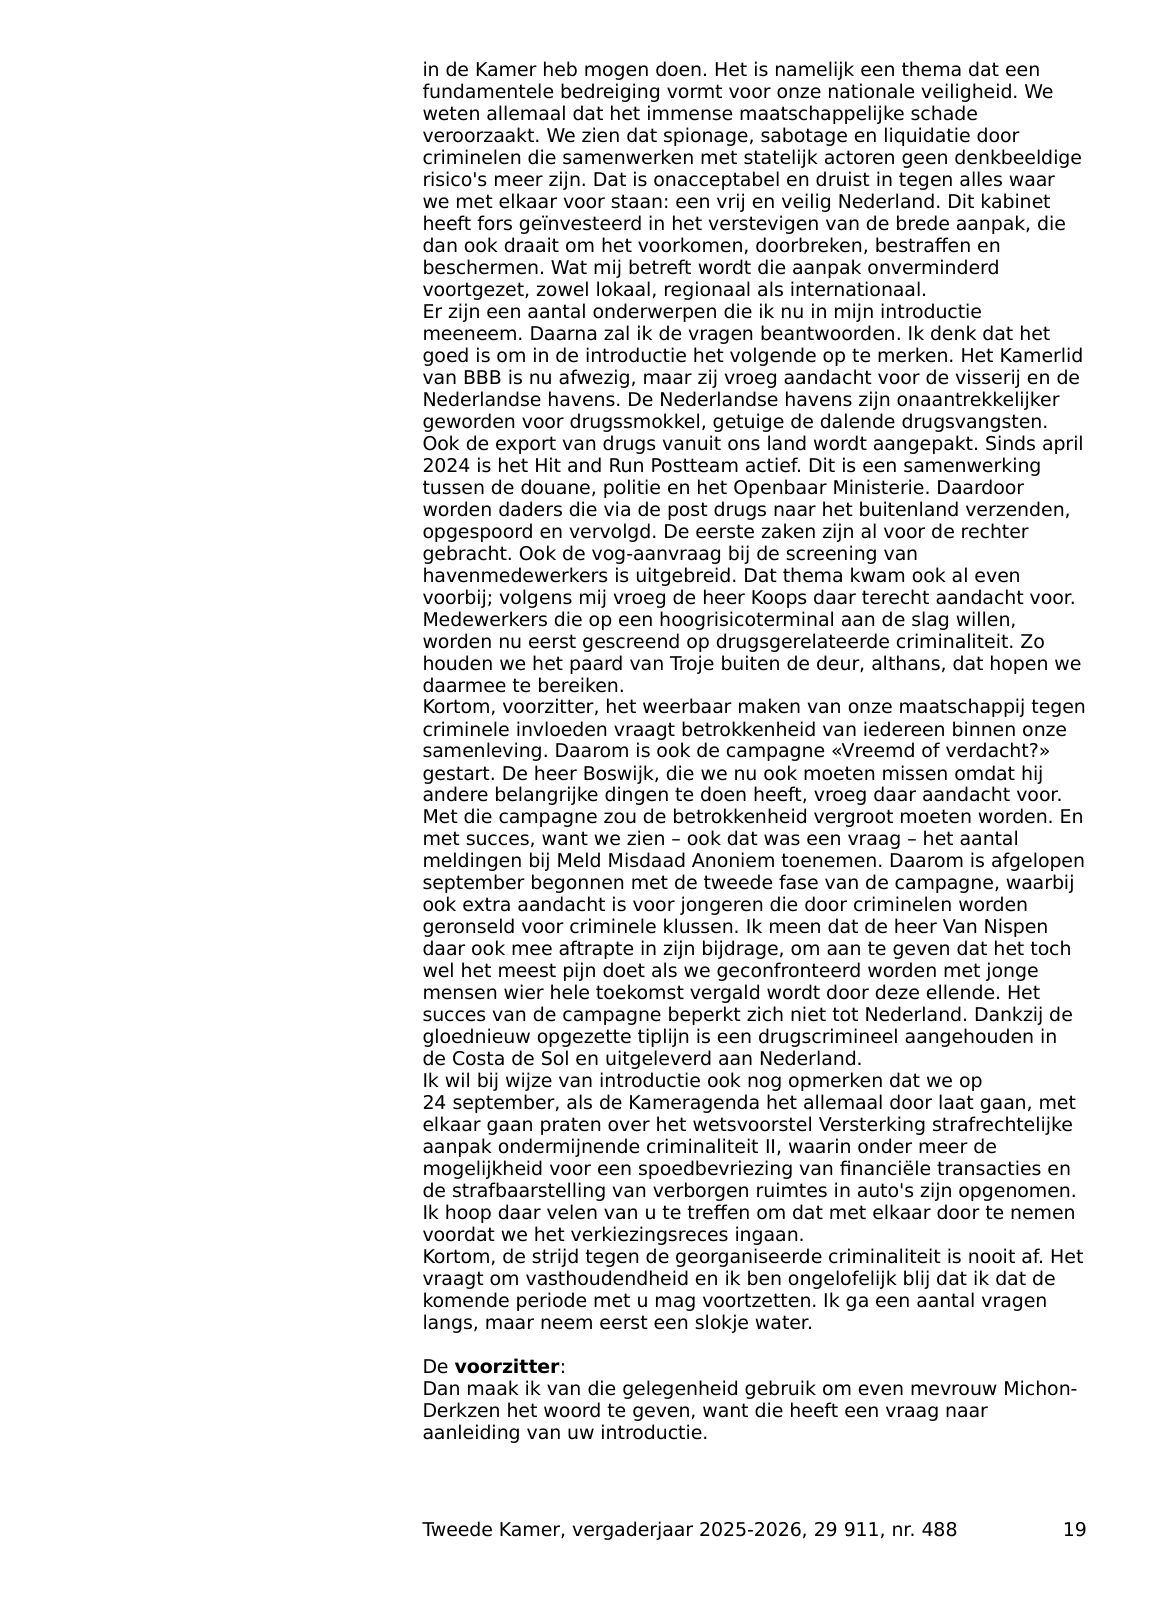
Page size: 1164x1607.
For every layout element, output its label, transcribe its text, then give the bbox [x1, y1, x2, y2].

text Ik wil bij wijze van introductie ook nog opmerken dat we op 24 september, als de Kameragenda het allemaal door laat gaan, met elkaar gaan praten over het wetsvoorstel Versterking strafrechtelijke aanpak ondermijnende criminaliteit II, waarin onder meer de mogelijkheid voor een spoedbevriezing van financiële transacties en de strafbaarstelling van verborgen ruimtes in auto's zijn opgenomen. Ik hoop daar velen van u te treffen om dat met elkaar door te nemen voordat we het verkiezingsreces ingaan. [422, 1070, 1087, 1246]
text in de Kamer heb mogen doen. Het is namelijk een thema dat een fundamentele bedreiging vormt voor onze nationale veiligheid. We weten allemaal dat het immense maatschappelijke schade veroorzaakt. We zien dat spionage, sabotage en liquidatie door criminelen die samenwerken met statelijk actoren geen denkbeeldige risico's meer zijn. Dat is onacceptabel en druist in tegen alles waar we met elkaar voor staan: een vrij en veilig Nederland. Dit kabinet heeft fors geïnvesteerd in het verstevigen van de brede aanpak, die dan ook draait om het voorkomen, doorbreken, bestraffen en beschermen. Wat mij betreft wordt die aanpak onverminderd voortgezet, zowel lokaal, regionaal als internationaal. [422, 59, 1087, 301]
text Er zijn een aantal onderwerpen die ik nu in mijn introductie meeneem. Daarna zal ik de vragen beantwoorden. Ik denk dat het goed is om in de introductie het volgende op te merken. Het Kamerlid van BBB is nu afwezig, maar zij vroeg aandacht voor de visserij en de Nederlandse havens. De Nederlandse havens zijn onaantrekkelijker geworden voor drugssmokkel, getuige de dalende drugsvangsten. Ook de export van drugs vanuit ons land wordt aangepakt. Sinds april 2024 is het Hit and Run Postteam actief. Dit is een samenwerking tussen de douane, politie en het Openbaar Ministerie. Daardoor worden daders die via de post drugs naar het buitenland verzenden, opgespoord en vervolgd. De eerste zaken zijn al voor de rechter gebracht. Ook de vog-aanvraag bij de screening van havenmedewerkers is uitgebreid. Dat thema kwam ook al even voorbij; volgens mij vroeg de heer Koops daar terecht aandacht voor. Medewerkers die op een hoogrisicoterminal aan de slag willen, worden nu eerst gescreend op drugsgerelateerde criminaliteit. Zo houden we het paard van Troje buiten de deur, althans, dat hopen we daarmee te bereiken. [422, 301, 1087, 696]
text Kortom, voorzitter, het weerbaar maken van onze maatschappij tegen criminele invloeden vraagt betrokkenheid van iedereen binnen onze samenleving. Daarom is ook de campagne «Vreemd of verdacht?» gestart. De heer Boswijk, die we nu ook moeten missen omdat hij andere belangrijke dingen te doen heeft, vroeg daar aandacht voor. Met die campagne zou de betrokkenheid vergroot moeten worden. En met succes, want we zien – ook dat was een vraag – het aantal meldingen bij Meld Misdaad Anoniem toenemen. Daarom is afgelopen september begonnen met de tweede fase van de campagne, waarbij ook extra aandacht is voor jongeren die door criminelen worden geronseld voor criminele klussen. Ik meen dat de heer Van Nispen daar ook mee aftrapte in zijn bijdrage, om aan te geven dat het toch wel het meest pijn doet als we geconfronteerd worden met jonge mensen wier hele toekomst vergald wordt door deze ellende. Het succes van de campagne beperkt zich niet tot Nederland. Dankzij de gloednieuw opgezette tiplijn is een drugscrimineel aangehouden in de Costa de Sol en uitgeleverd aan Nederland. [422, 696, 1087, 1070]
text De voorzitter: [422, 1356, 1087, 1378]
text Kortom, de strijd tegen de georganiseerde criminaliteit is nooit af. Het vraagt om vasthoudendheid en ik ben ongelofelijk blij dat ik dat de komende periode met u mag voortzetten. Ik ga een aantal vragen langs, maar neem eerst een slokje water. [422, 1246, 1087, 1334]
text Dan maak ik van die gelegenheid gebruik om even mevrouw Michon-Derkzen het woord te geven, want die heeft een vraag naar aanleiding van uw introductie. [422, 1378, 1087, 1444]
